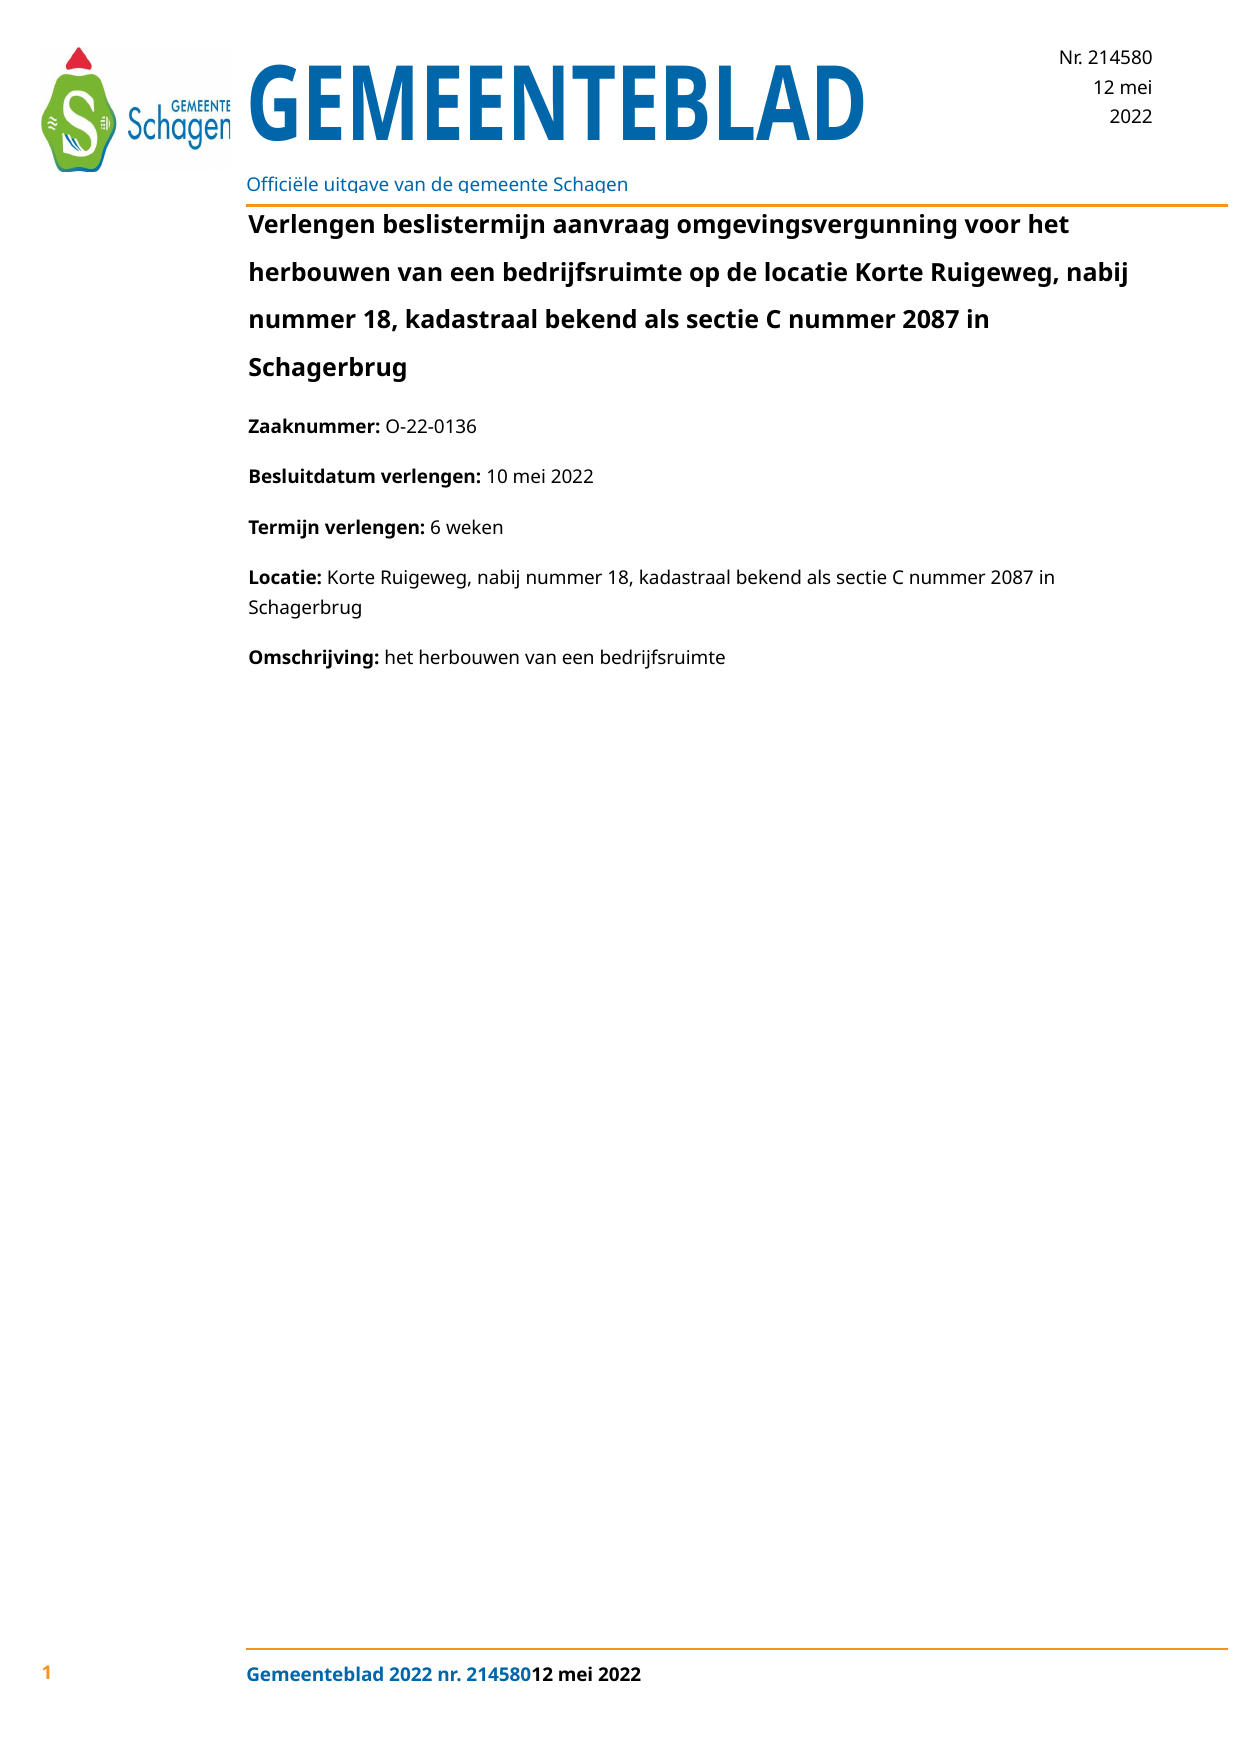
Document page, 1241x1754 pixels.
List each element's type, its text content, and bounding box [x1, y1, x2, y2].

picture [41, 47, 231, 172]
text Zaaknummer: O-22-0136 [248, 413, 1152, 439]
text Locatie: Korte Ruigeweg, nabij nummer 18, kadastraal bekend als sectie C nummer 2087 in Schagerbrug [248, 564, 1152, 620]
text Verlengen beslistermijn aanvraag omgevingsvergunning voor het herbouwen van een bedrijfsruimte op de locatie Korte Ruigeweg, nabij nummer 18, kadastraal bekend als sectie C nummer 2087 in Schagerbrug [248, 207, 1152, 384]
text Termijn verlengen: 6 weken [248, 514, 1152, 540]
text Besluitdatum verlengen: 10 mei 2022 [248, 463, 1152, 489]
text Omschrijving: het herbouwen van een bedrijfsruimte [248, 644, 1152, 670]
